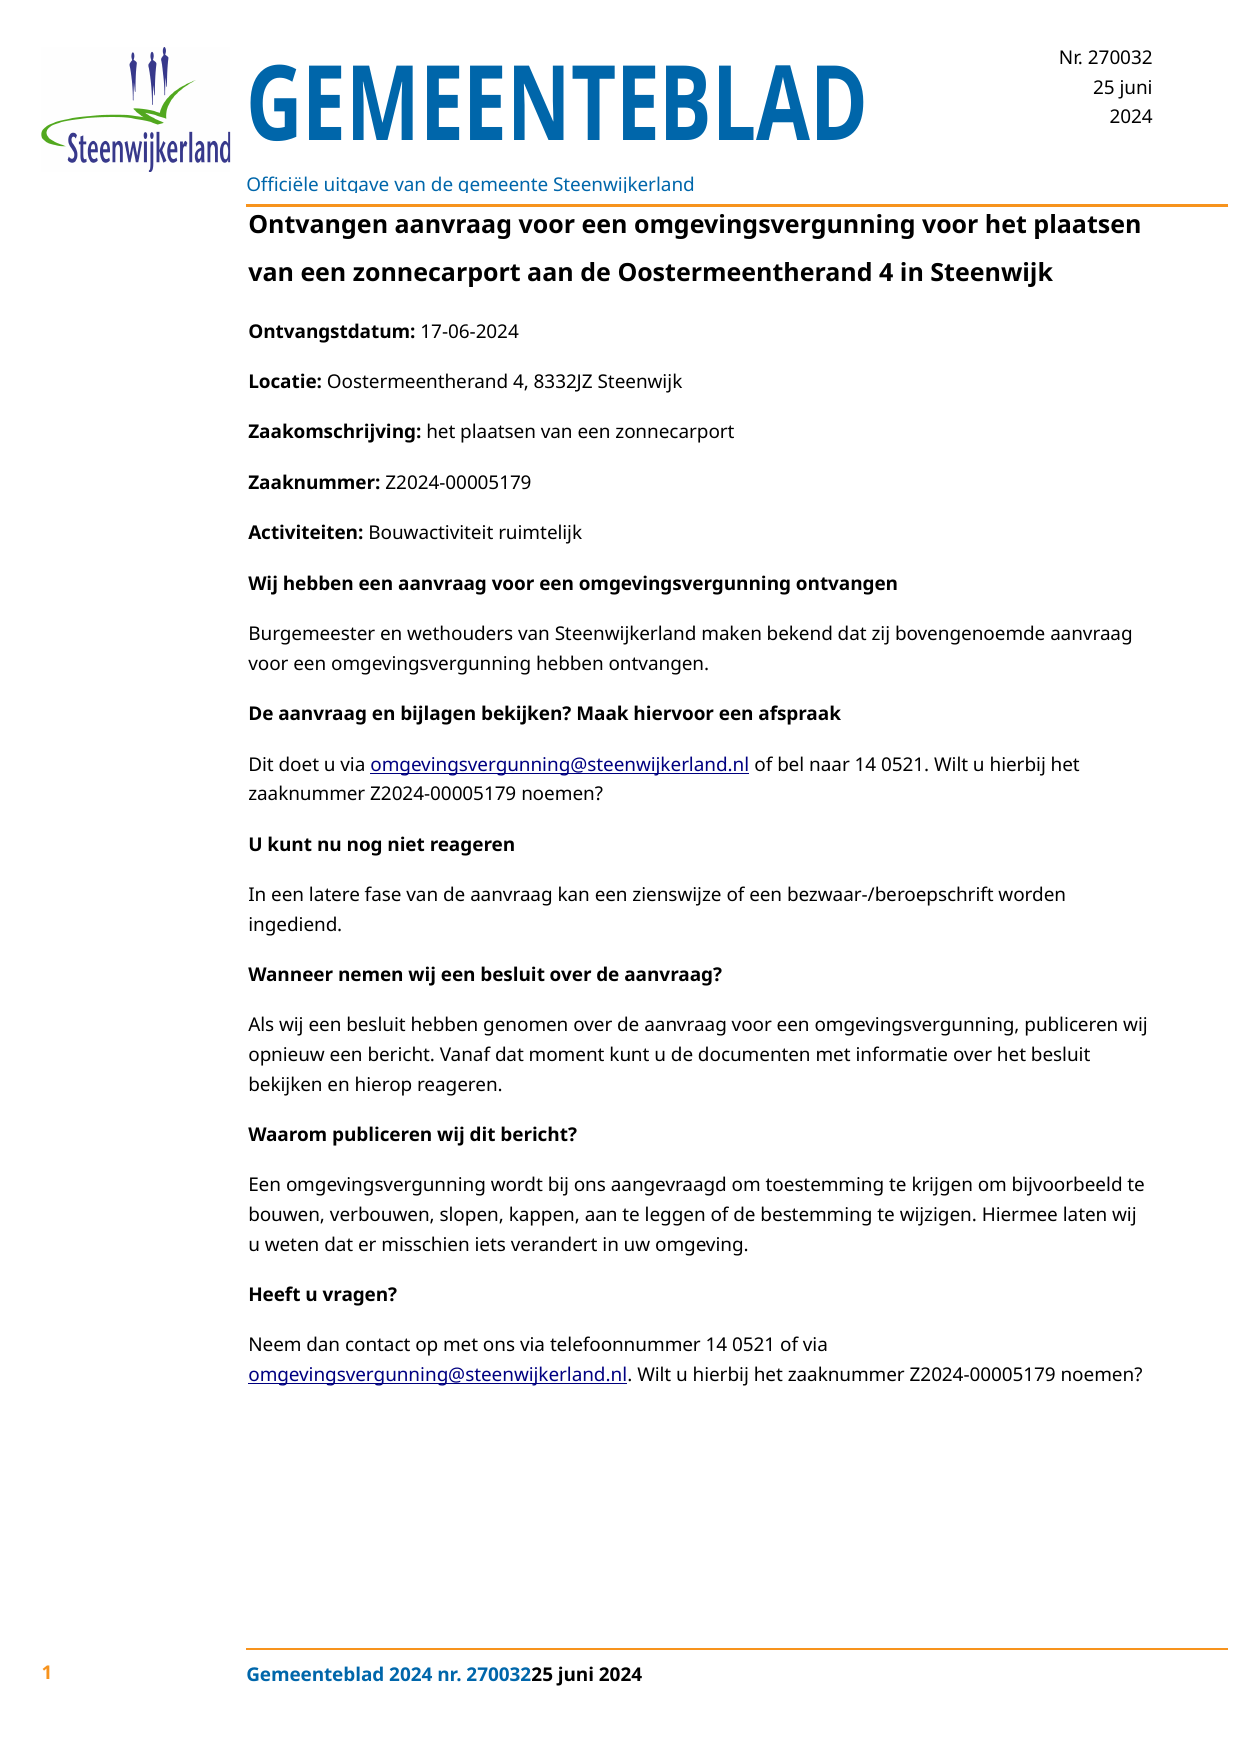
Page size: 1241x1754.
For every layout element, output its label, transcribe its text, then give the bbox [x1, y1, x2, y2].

text Ontvangstdatum: 17-06-2024 [248, 318, 1152, 344]
text Ontvangen aanvraag voor een omgevingsvergunning voor het plaatsen van een zonnecarport aan de Oostermeentherand 4 in Steenwijk [248, 207, 1152, 288]
text Neem dan contact op met ons via telefoonnummer 14 0521 of via omgevingsvergunning@steenwijkerland.nl. Wilt u hierbij het zaaknummer Z2024-00005179 noemen? [248, 1332, 1152, 1387]
text Wij hebben een aanvraag voor een omgevingsvergunning ontvangen [248, 570, 1152, 596]
text Activiteiten: Bouwactiviteit ruimtelijk [248, 519, 1152, 545]
text Heeft u vragen? [248, 1281, 1152, 1307]
text U kunt nu nog niet reageren [248, 831, 1152, 857]
text Dit doet u via omgevingsvergunning@steenwijkerland.nl of bel naar 14 0521. Wilt u hierbij het zaaknummer Z2024-00005179 noemen? [248, 751, 1152, 806]
text Burgemeester en wethouders van Steenwijkerland maken bekend dat zij bovengenoemde aanvraag voor een omgevingsvergunning hebben ontvangen. [248, 620, 1152, 676]
text Zaaknummer: Z2024-00005179 [248, 469, 1152, 495]
text Wanneer nemen wij een besluit over de aanvraag? [248, 961, 1152, 987]
picture [41, 47, 231, 172]
text In een latere fase van de aanvraag kan een zienswijze of een bezwaar-/beroepschrift worden ingediend. [248, 881, 1152, 937]
text Een omgevingsvergunning wordt bij ons aangevraagd om toestemming te krijgen om bijvoorbeeld te bouwen, verbouwen, slopen, kappen, aan te leggen of de bestemming te wijzigen. Hiermee laten wij u weten dat er misschien iets verandert in uw omgeving. [248, 1172, 1152, 1257]
text De aanvraag en bijlagen bekijken? Maak hiervoor een afspraak [248, 700, 1152, 726]
text Zaakomschrijving: het plaatsen van een zonnecarport [248, 419, 1152, 444]
text Waarom publiceren wij dit bericht? [248, 1121, 1152, 1147]
text Locatie: Oostermeentherand 4, 8332JZ Steenwijk [248, 368, 1152, 394]
text Als wij een besluit hebben genomen over de aanvraag voor een omgevingsvergunning, publiceren wij opnieuw een bericht. Vanaf dat moment kunt u de documenten met informatie over het besluit bekijken en hierop reageren. [248, 1012, 1152, 1097]
